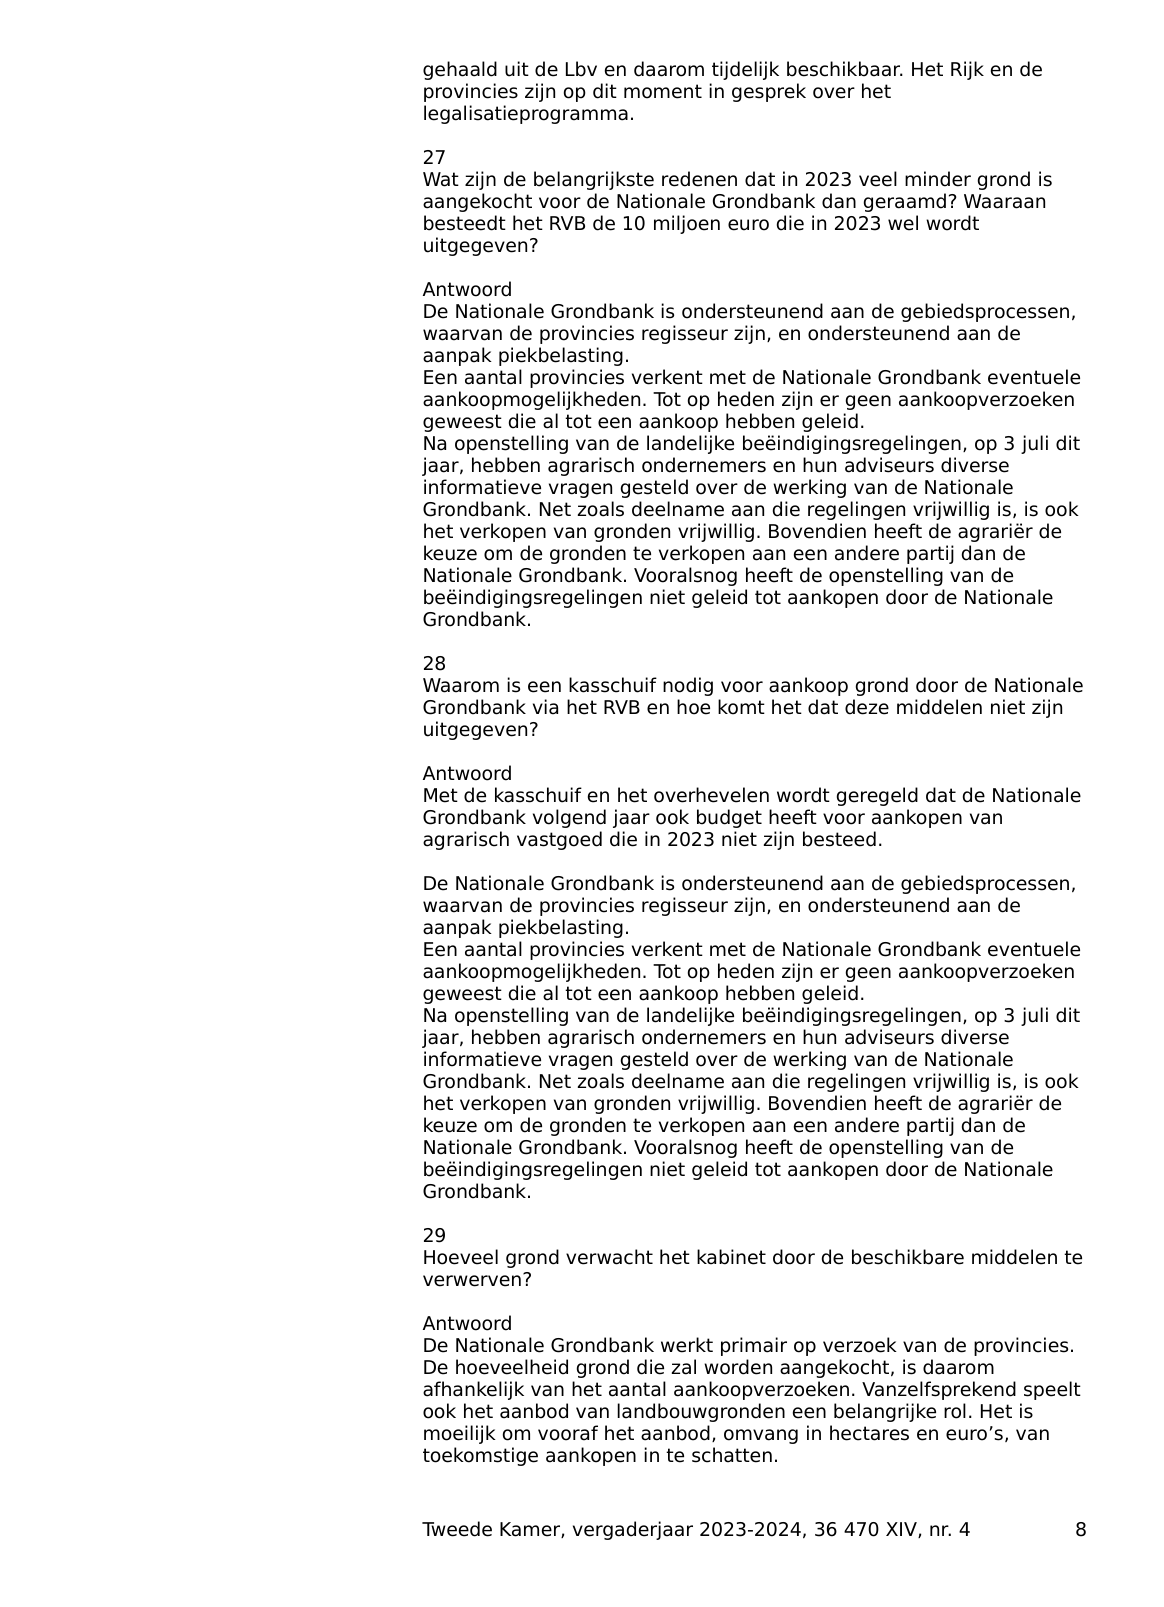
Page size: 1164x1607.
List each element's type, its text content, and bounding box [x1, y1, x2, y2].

text Hoeveel grond verwacht het kabinet door de beschikbare middelen te verwerven? [422, 1247, 1087, 1291]
text gehaald uit de Lbv en daarom tijdelijk beschikbaar. Het Rijk en de provincies zijn op dit moment in gesprek over het legalisatieprogramma. [422, 59, 1087, 125]
text Antwoord [422, 279, 1087, 301]
text Na openstelling van de landelijke beëindigingsregelingen, op 3 juli dit jaar, hebben agrarisch ondernemers en hun adviseurs diverse informatieve vragen gesteld over de werking van de Nationale Grondbank. Net zoals deelname aan die regelingen vrijwillig is, is ook het verkopen van gronden vrijwillig. Bovendien heeft de agrariër de keuze om de gronden te verkopen aan een andere partij dan de Nationale Grondbank. Vooralsnog heeft de openstelling van de beëindigingsregelingen niet geleid tot aankopen door de Nationale Grondbank. [422, 1005, 1087, 1203]
text De Nationale Grondbank werkt primair op verzoek van de provincies. De hoeveelheid grond die zal worden aangekocht, is daarom afhankelijk van het aantal aankoopverzoeken. Vanzelfsprekend speelt ook het aanbod van landbouwgronden een belangrijke rol. Het is moeilijk om vooraf het aanbod, omvang in hectares en euro’s, van toekomstige aankopen in te schatten. [422, 1335, 1087, 1467]
text Waarom is een kasschuif nodig voor aankoop grond door de Nationale Grondbank via het RVB en hoe komt het dat deze middelen niet zijn uitgegeven? [422, 675, 1087, 741]
text 27 [422, 147, 1087, 169]
text 29 [422, 1225, 1087, 1247]
text De Nationale Grondbank is ondersteunend aan de gebiedsprocessen, waarvan de provincies regisseur zijn, en ondersteunend aan de aanpak piekbelasting. [422, 873, 1087, 939]
text De Nationale Grondbank is ondersteunend aan de gebiedsprocessen, waarvan de provincies regisseur zijn, en ondersteunend aan de aanpak piekbelasting. [422, 301, 1087, 367]
text Wat zijn de belangrijkste redenen dat in 2023 veel minder grond is aangekocht voor de Nationale Grondbank dan geraamd? Waaraan besteedt het RVB de 10 miljoen euro die in 2023 wel wordt uitgegeven? [422, 169, 1087, 257]
text Een aantal provincies verkent met de Nationale Grondbank eventuele aankoopmogelijkheden. Tot op heden zijn er geen aankoopverzoeken geweest die al tot een aankoop hebben geleid. [422, 939, 1087, 1005]
text Antwoord [422, 1313, 1087, 1335]
text 28 [422, 653, 1087, 675]
text Na openstelling van de landelijke beëindigingsregelingen, op 3 juli dit jaar, hebben agrarisch ondernemers en hun adviseurs diverse informatieve vragen gesteld over de werking van de Nationale Grondbank. Net zoals deelname aan die regelingen vrijwillig is, is ook het verkopen van gronden vrijwillig. Bovendien heeft de agrariër de keuze om de gronden te verkopen aan een andere partij dan de Nationale Grondbank. Vooralsnog heeft de openstelling van de beëindigingsregelingen niet geleid tot aankopen door de Nationale Grondbank. [422, 433, 1087, 631]
text Een aantal provincies verkent met de Nationale Grondbank eventuele aankoopmogelijkheden. Tot op heden zijn er geen aankoopverzoeken geweest die al tot een aankoop hebben geleid. [422, 367, 1087, 433]
text Met de kasschuif en het overhevelen wordt geregeld dat de Nationale Grondbank volgend jaar ook budget heeft voor aankopen van agrarisch vastgoed die in 2023 niet zijn besteed. [422, 785, 1087, 851]
text Antwoord [422, 763, 1087, 785]
